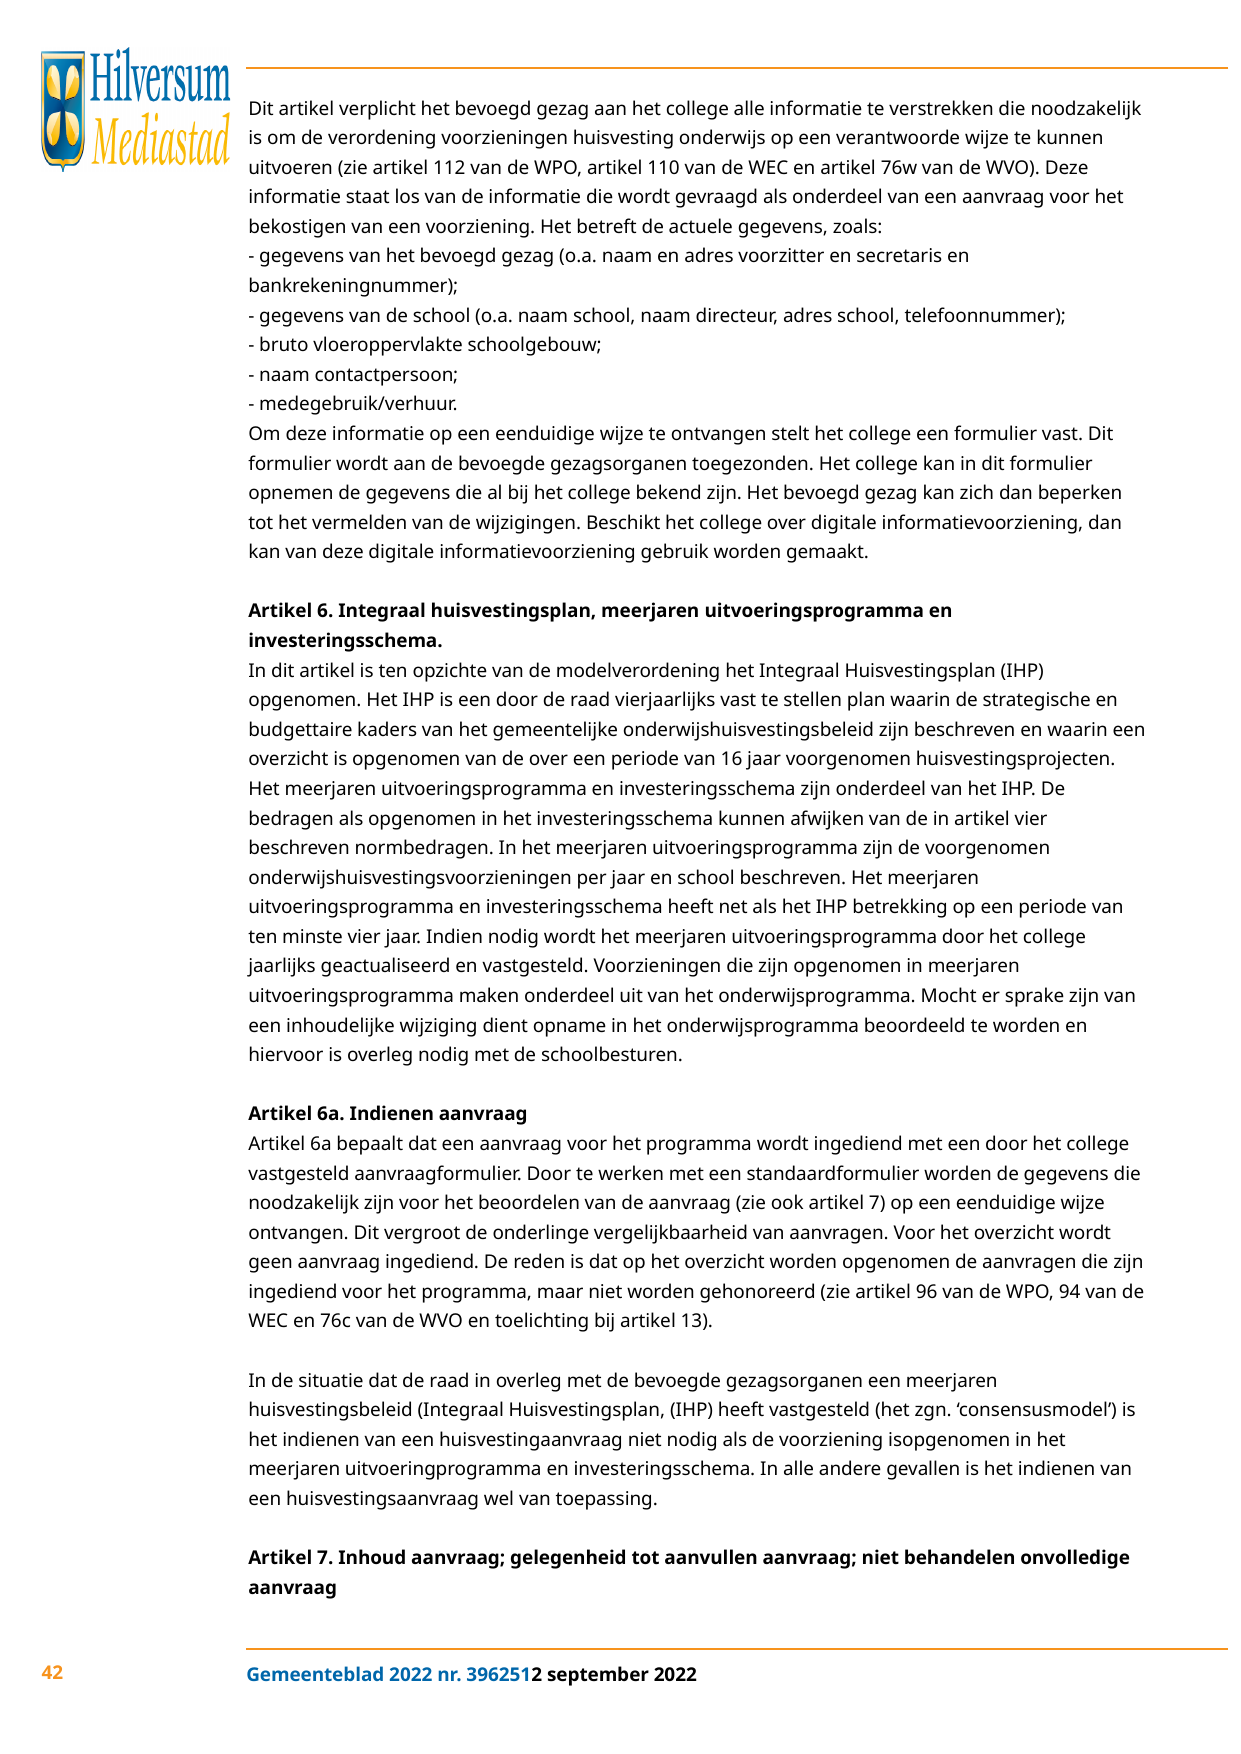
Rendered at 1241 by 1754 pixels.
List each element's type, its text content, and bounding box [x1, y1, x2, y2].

text Artikel 6a bepaalt dat een aanvraag voor het programma wordt ingediend met een door het college vastgesteld aanvraagformulier. Door te werken met een standaardformulier worden de gegevens die noodzakelijk zijn voor het beoordelen van de aanvraag (zie ook artikel 7) op een eenduidige wijze ontvangen. Dit vergroot de onderlinge vergelijkbaarheid van aanvragen. Voor het overzicht wordt geen aanvraag ingediend. De reden is dat op het overzicht worden opgenomen de aanvragen die zijn ingediend voor het programma, maar niet worden gehonoreerd (zie artikel 96 van de WPO, 94 van de WEC en 76c van de WVO en toelichting bij artikel 13). [248, 1130, 1152, 1333]
text In de situatie dat de raad in overleg met de bevoegde gezagsorganen een meerjaren huisvestingsbeleid (Integraal Huisvestingsplan, (IHP) heeft vastgesteld (het zgn. ‘consensusmodel’) is het indienen van een huisvestingaanvraag niet nodig als de voorziening isopgenomen in het meerjaren uitvoeringprogramma en investeringsschema. In alle andere gevallen is het indienen van een huisvestingsaanvraag wel van toepassing. [248, 1367, 1152, 1511]
text Artikel 7. Inhoud aanvraag; gelegenheid tot aanvullen aanvraag; niet behandelen onvolledige aanvraag [248, 1544, 1152, 1600]
text - gegevens van het bevoegd gezag (o.a. naam en adres voorzitter en secretaris en bankrekeningnummer); [248, 243, 1152, 298]
text - naam contactpersoon; [248, 361, 1152, 387]
text Artikel 6. Integraal huisvestingsplan, meerjaren uitvoeringsprogramma en investeringsschema. [248, 598, 1152, 653]
text Artikel 6a. Indienen aanvraag [248, 1101, 1152, 1126]
picture [41, 47, 231, 172]
text - bruto vloeroppervlakte schoolgebouw; [248, 331, 1152, 357]
text Dit artikel verplicht het bevoegd gezag aan het college alle informatie te verstrekken die noodzakelijk is om de verordening voorzieningen huisvesting onderwijs op een verantwoorde wijze te kunnen uitvoeren (zie artikel 112 van de WPO, artikel 110 van de WEC en artikel 76w van de WVO). Deze informatie staat los van de informatie die wordt gevraagd als onderdeel van een aanvraag voor het bekostigen van een voorziening. Het betreft de actuele gegevens, zoals: [248, 95, 1152, 239]
text Om deze informatie op een eenduidige wijze te ontvangen stelt het college een formulier vast. Dit formulier wordt aan de bevoegde gezagsorganen toegezonden. Het college kan in dit formulier opnemen de gegevens die al bij het college bekend zijn. Het bevoegd gezag kan zich dan beperken tot het vermelden van de wijzigingen. Beschikt het college over digitale informatievoorziening, dan kan van deze digitale informatievoorziening gebruik worden gemaakt. [248, 420, 1152, 564]
text - gegevens van de school (o.a. naam school, naam directeur, adres school, telefoonnummer); [248, 302, 1152, 328]
text - medegebruik/verhuur. [248, 391, 1152, 416]
text In dit artikel is ten opzichte van de modelverordening het Integraal Huisvestingsplan (IHP) opgenomen. Het IHP is een door de raad vierjaarlijks vast te stellen plan waarin de strategische en budgettaire kaders van het gemeentelijke onderwijshuisvestingsbeleid zijn beschreven en waarin een overzicht is opgenomen van de over een periode van 16 jaar voorgenomen huisvestingsprojecten. Het meerjaren uitvoeringsprogramma en investeringsschema zijn onderdeel van het IHP. De bedragen als opgenomen in het investeringsschema kunnen afwijken van de in artikel vier beschreven normbedragen. In het meerjaren uitvoeringsprogramma zijn de voorgenomen onderwijshuisvestingsvoorzieningen per jaar en school beschreven. Het meerjaren uitvoeringsprogramma en investeringsschema heeft net als het IHP betrekking op een periode van ten minste vier jaar. Indien nodig wordt het meerjaren uitvoeringsprogramma door het college jaarlijks geactualiseerd en vastgesteld. Voorzieningen die zijn opgenomen in meerjaren uitvoeringsprogramma maken onderdeel uit van het onderwijsprogramma. Mocht er sprake zijn van een inhoudelijke wijziging dient opname in het onderwijsprogramma beoordeeld te worden en hiervoor is overleg nodig met de schoolbesturen. [248, 657, 1152, 1067]
